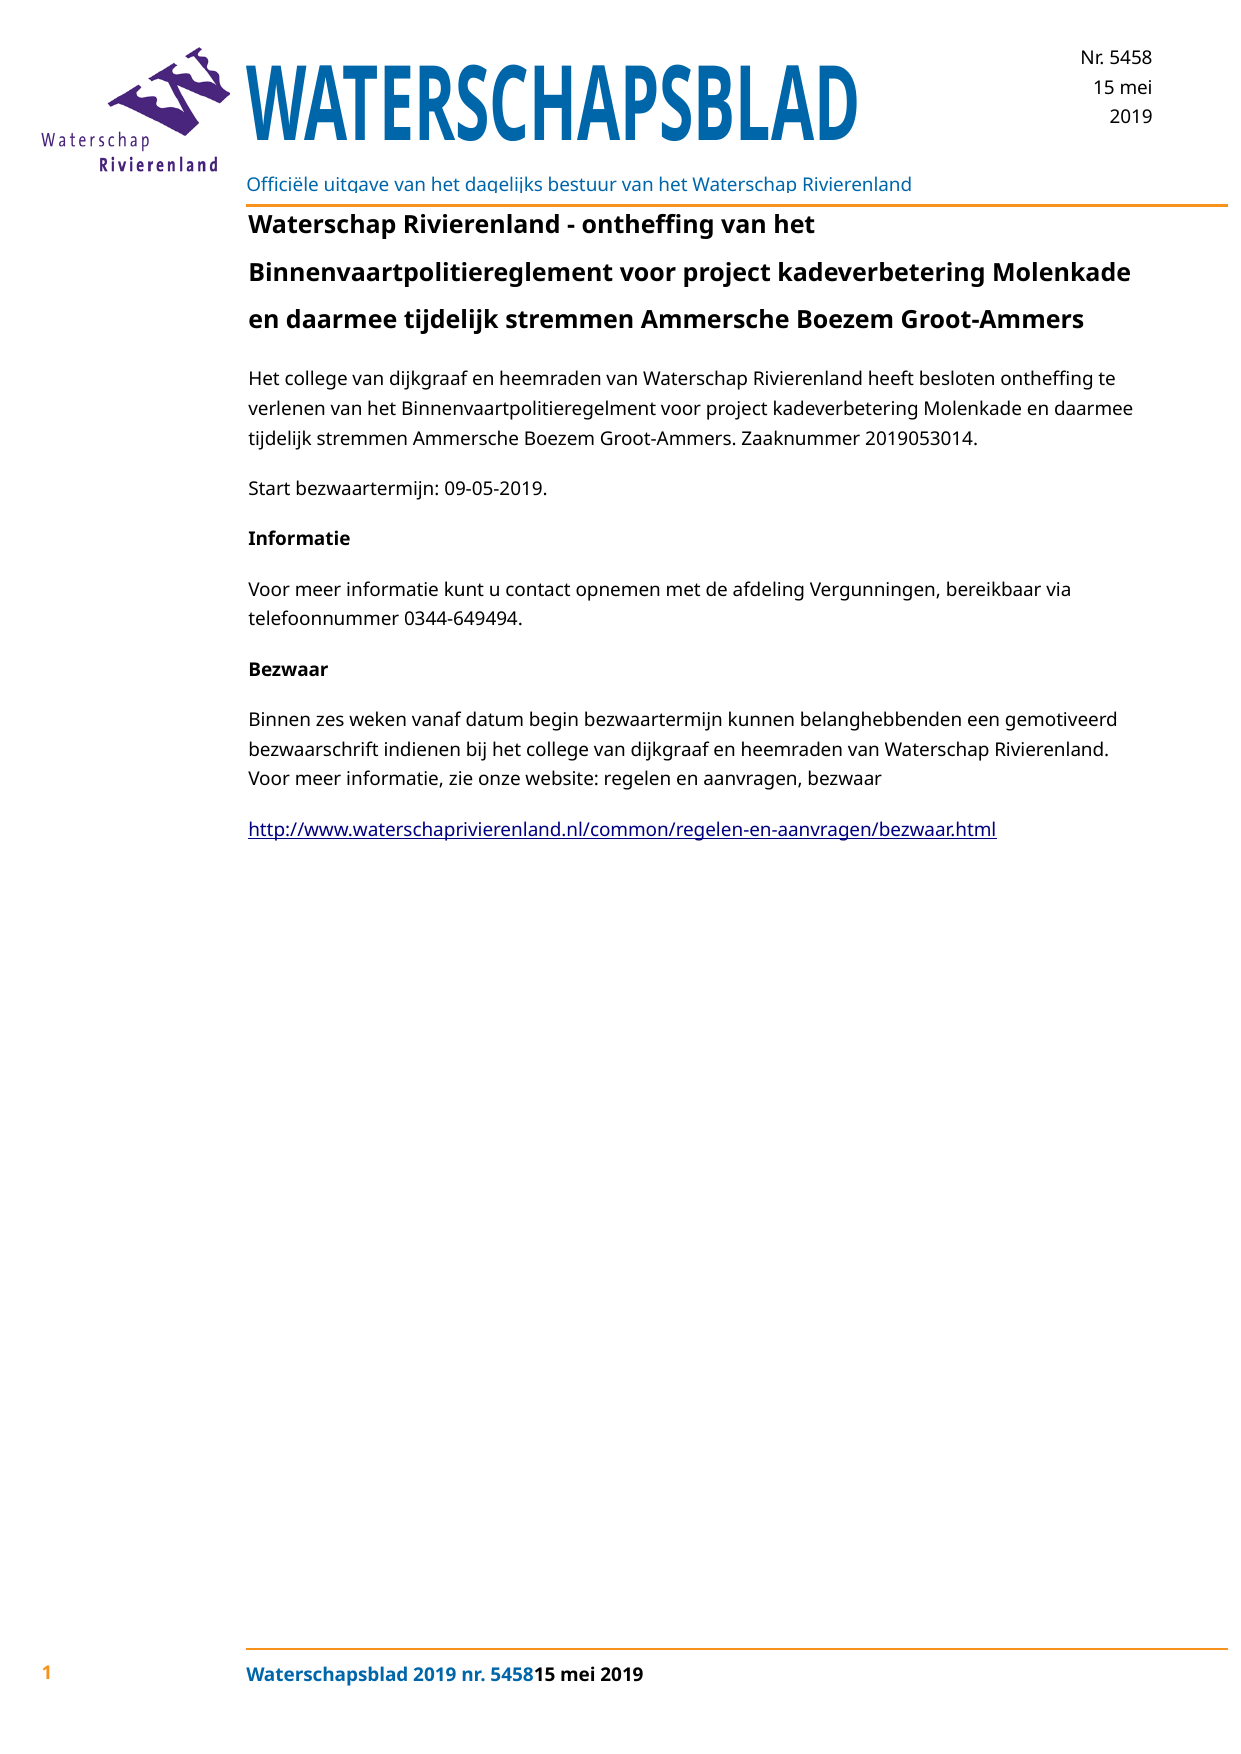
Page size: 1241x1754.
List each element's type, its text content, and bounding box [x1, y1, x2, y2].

text http://www.waterschaprivierenland.nl/common/regelen-en-aanvragen/bezwaar.html [248, 816, 1152, 842]
text Start bezwaartermijn: 09-05-2019. [248, 475, 1152, 501]
text Voor meer informatie kunt u contact opnemen met de afdeling Vergunningen, bereikbaar via telefoonnummer 0344-649494. [248, 576, 1152, 631]
picture [41, 47, 231, 172]
text Het college van dijkgraaf en heemraden van Waterschap Rivierenland heeft besloten ontheffing te verlenen van het Binnenvaartpolitieregelment voor project kadeverbetering Molenkade en daarmee tijdelijk stremmen Ammersche Boezem Groot-Ammers. Zaaknummer 2019053014. [248, 366, 1152, 450]
text Binnen zes weken vanaf datum begin bezwaartermijn kunnen belanghebbenden een gemotiveerd bezwaarschrift indienen bij het college van dijkgraaf en heemraden van Waterschap Rivierenland. Voor meer informatie, zie onze website: regelen en aanvragen, bezwaar [248, 706, 1152, 791]
text Waterschap Rivierenland - ontheffing van het Binnenvaartpolitiereglement voor project kadeverbetering Molenkade en daarmee tijdelijk stremmen Ammersche Boezem Groot-Ammers [248, 207, 1152, 336]
text Bezwaar [248, 656, 1152, 682]
text Informatie [248, 526, 1152, 551]
